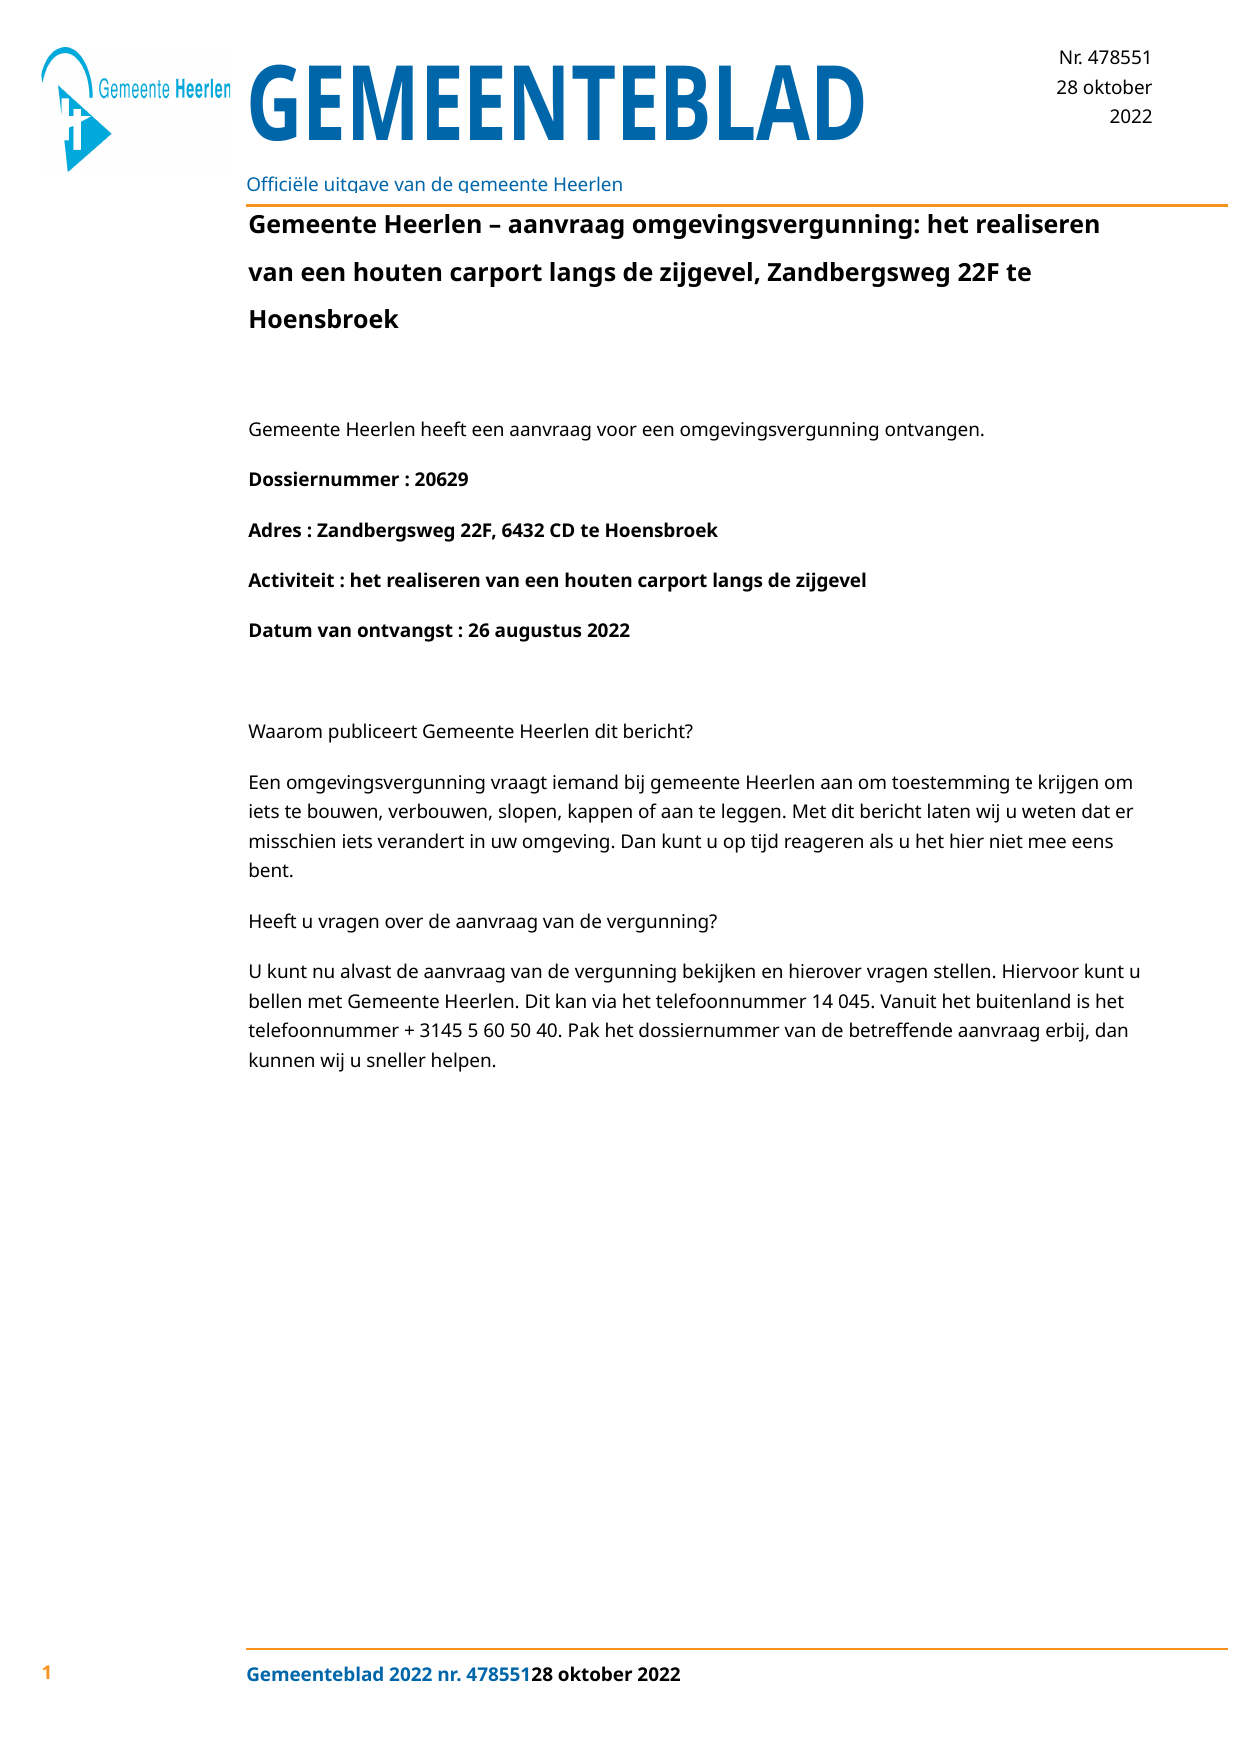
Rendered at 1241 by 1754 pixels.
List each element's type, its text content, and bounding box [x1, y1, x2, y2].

picture [41, 47, 59, 70]
text Waarom publiceert Gemeente Heerlen dit bericht? [248, 718, 1152, 744]
text Gemeente Heerlen – aanvraag omgevingsvergunning: het realiseren van een houten carport langs de zijgevel, Zandbergsweg 22F te Hoensbroek [248, 207, 1152, 336]
text Adres : Zandbergsweg 22F, 6432 CD te Hoensbroek [248, 517, 1152, 542]
picture [41, 47, 231, 172]
text Datum van ontvangst : 26 augustus 2022 [248, 618, 1152, 643]
text Gemeente Heerlen heeft een aanvraag voor een omgevingsvergunning ontvangen. [248, 416, 1152, 442]
text U kunt nu alvast de aanvraag van de vergunning bekijken en hierover vragen stellen. Hiervoor kunt u bellen met Gemeente Heerlen. Dit kan via het telefoonnummer 14 045. Vanuit het buitenland is het telefoonnummer + 3145 5 60 50 40. Pak het dossiernummer van de betreffende aanvraag erbij, dan kunnen wij u sneller helpen. [248, 958, 1152, 1073]
text Activiteit : het realiseren van een houten carport langs de zijgevel [248, 567, 1152, 593]
text Heeft u vragen over de aanvraag van de vergunning? [248, 908, 1152, 934]
text Dossiernummer : 20629 [248, 466, 1152, 492]
text Een omgevingsvergunning vraagt iemand bij gemeente Heerlen aan om toestemming te krijgen om iets te bouwen, verbouwen, slopen, kappen of aan te leggen. Met dit bericht laten wij u weten dat er misschien iets verandert in uw omgeving. Dan kunt u op tijd reageren als u het hier niet mee eens bent. [248, 769, 1152, 883]
